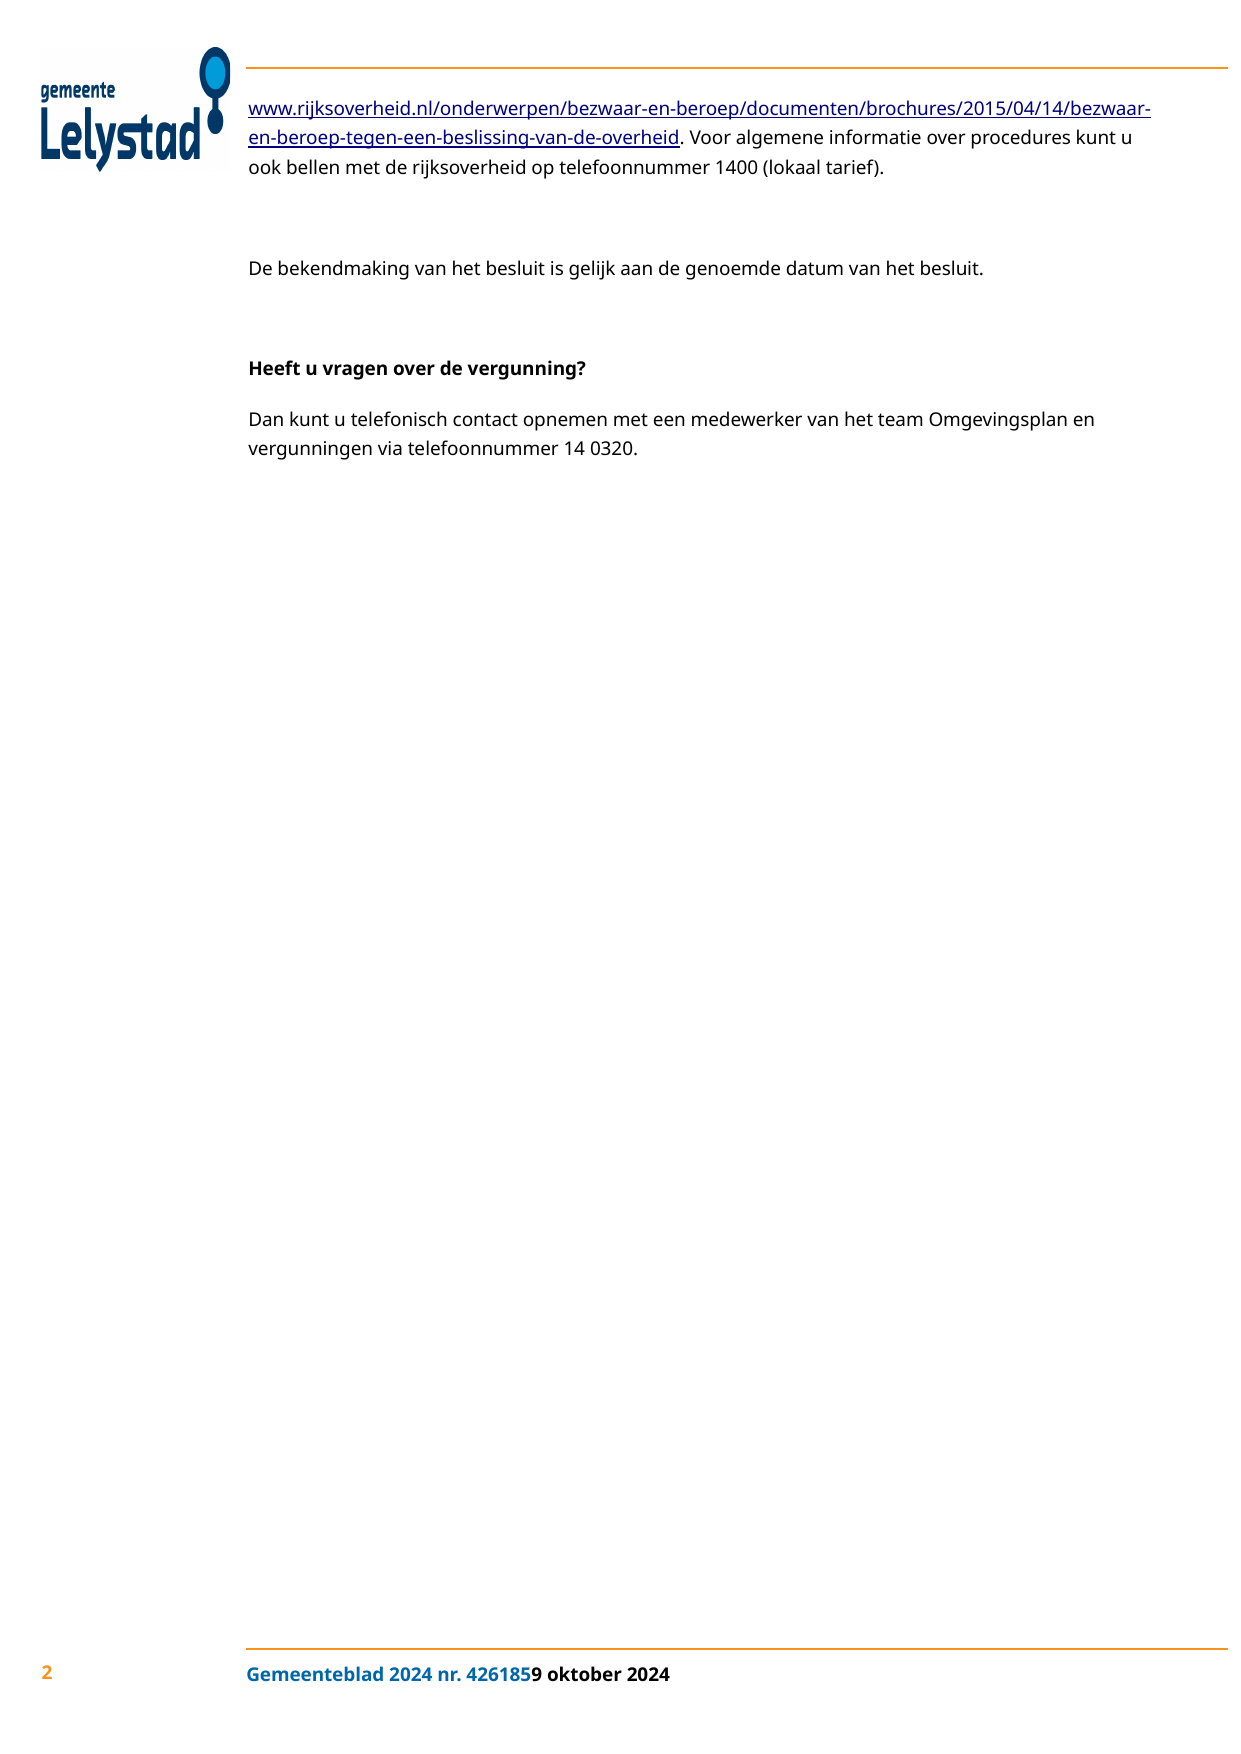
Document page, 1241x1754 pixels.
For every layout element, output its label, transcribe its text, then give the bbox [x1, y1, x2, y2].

text Dan kunt u telefonisch contact opnemen met een medewerker van het team Omgevingsplan en vergunningen via telefoonnummer 14 0320. [248, 406, 1152, 461]
text Heeft u vragen over de vergunning? [248, 356, 1152, 381]
text De bekendmaking van het besluit is gelijk aan de genoemde datum van het besluit. [248, 255, 1152, 281]
picture [41, 47, 231, 172]
text www.rijksoverheid.nl/onderwerpen/bezwaar-en-beroep/documenten/brochures/2015/04/14/bezwaar-en-beroep-tegen-een-beslissing-van-de-overheid. Voor algemene informatie over procedures kunt u ook bellen met de rijksoverheid op telefoonnummer 1400 (lokaal tarief). [248, 95, 1152, 180]
